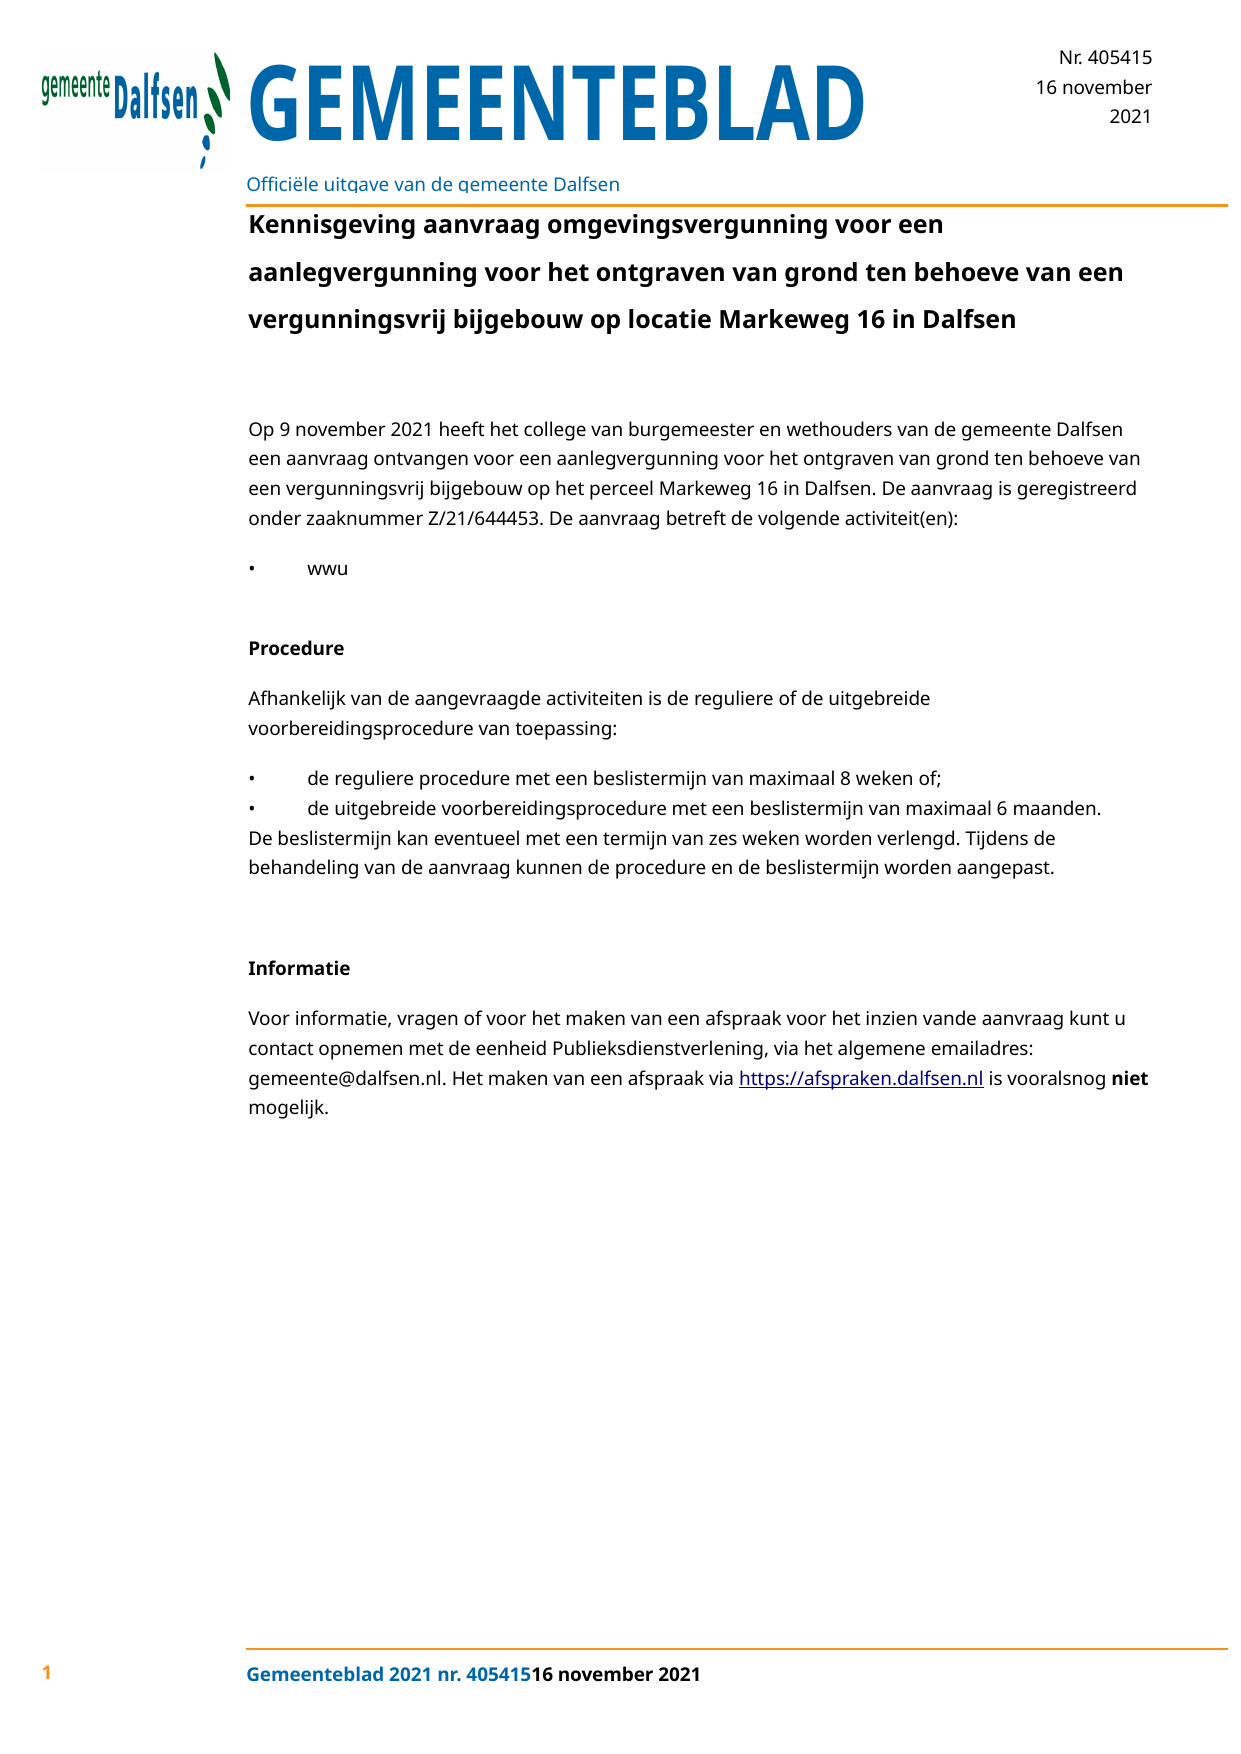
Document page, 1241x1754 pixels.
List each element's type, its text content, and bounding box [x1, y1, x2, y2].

text Kennisgeving aanvraag omgevingsvergunning voor een aanlegvergunning voor het ontgraven van grond ten behoeve van een vergunningsvrij bijgebouw op locatie Markeweg 16 in Dalfsen [248, 207, 1152, 336]
text Procedure [248, 635, 1152, 661]
text Op 9 november 2021 heeft het college van burgemeester en wethouders van de gemeente Dalfsen een aanvraag ontvangen voor een aanlegvergunning voor het ontgraven van grond ten behoeve van een vergunningsvrij bijgebouw op het perceel Markeweg 16 in Dalfsen. De aanvraag is geregistreerd onder zaaknummer Z/21/644453. De aanvraag betreft de volgende activiteit(en): [248, 416, 1152, 530]
text Informatie [248, 955, 1152, 981]
list de uitgebreide voorbereidingsprocedure met een beslistermijn van maximaal 6 maanden. [248, 795, 1152, 821]
text Voor informatie, vragen of voor het maken van een afspraak voor het inzien vande aanvraag kunt u contact opnemen met de eenheid Publieksdienstverlening, via het algemene emailadres: gemeente@dalfsen.nl. Het maken van een afspraak via https://afspraken.dalfsen.nl is vooralsnog niet mogelijk. [248, 1006, 1152, 1120]
list de reguliere procedure met een beslistermijn van maximaal 8 weken of; [248, 766, 1152, 791]
picture [41, 47, 231, 172]
list wwu [248, 555, 1152, 581]
text De beslistermijn kan eventueel met een termijn van zes weken worden verlengd. Tijdens de behandeling van de aanvraag kunnen de procedure en de beslistermijn worden aangepast. [248, 825, 1152, 880]
text Afhankelijk van de aangevraagde activiteiten is de reguliere of de uitgebreide voorbereidingsprocedure van toepassing: [248, 686, 1152, 741]
